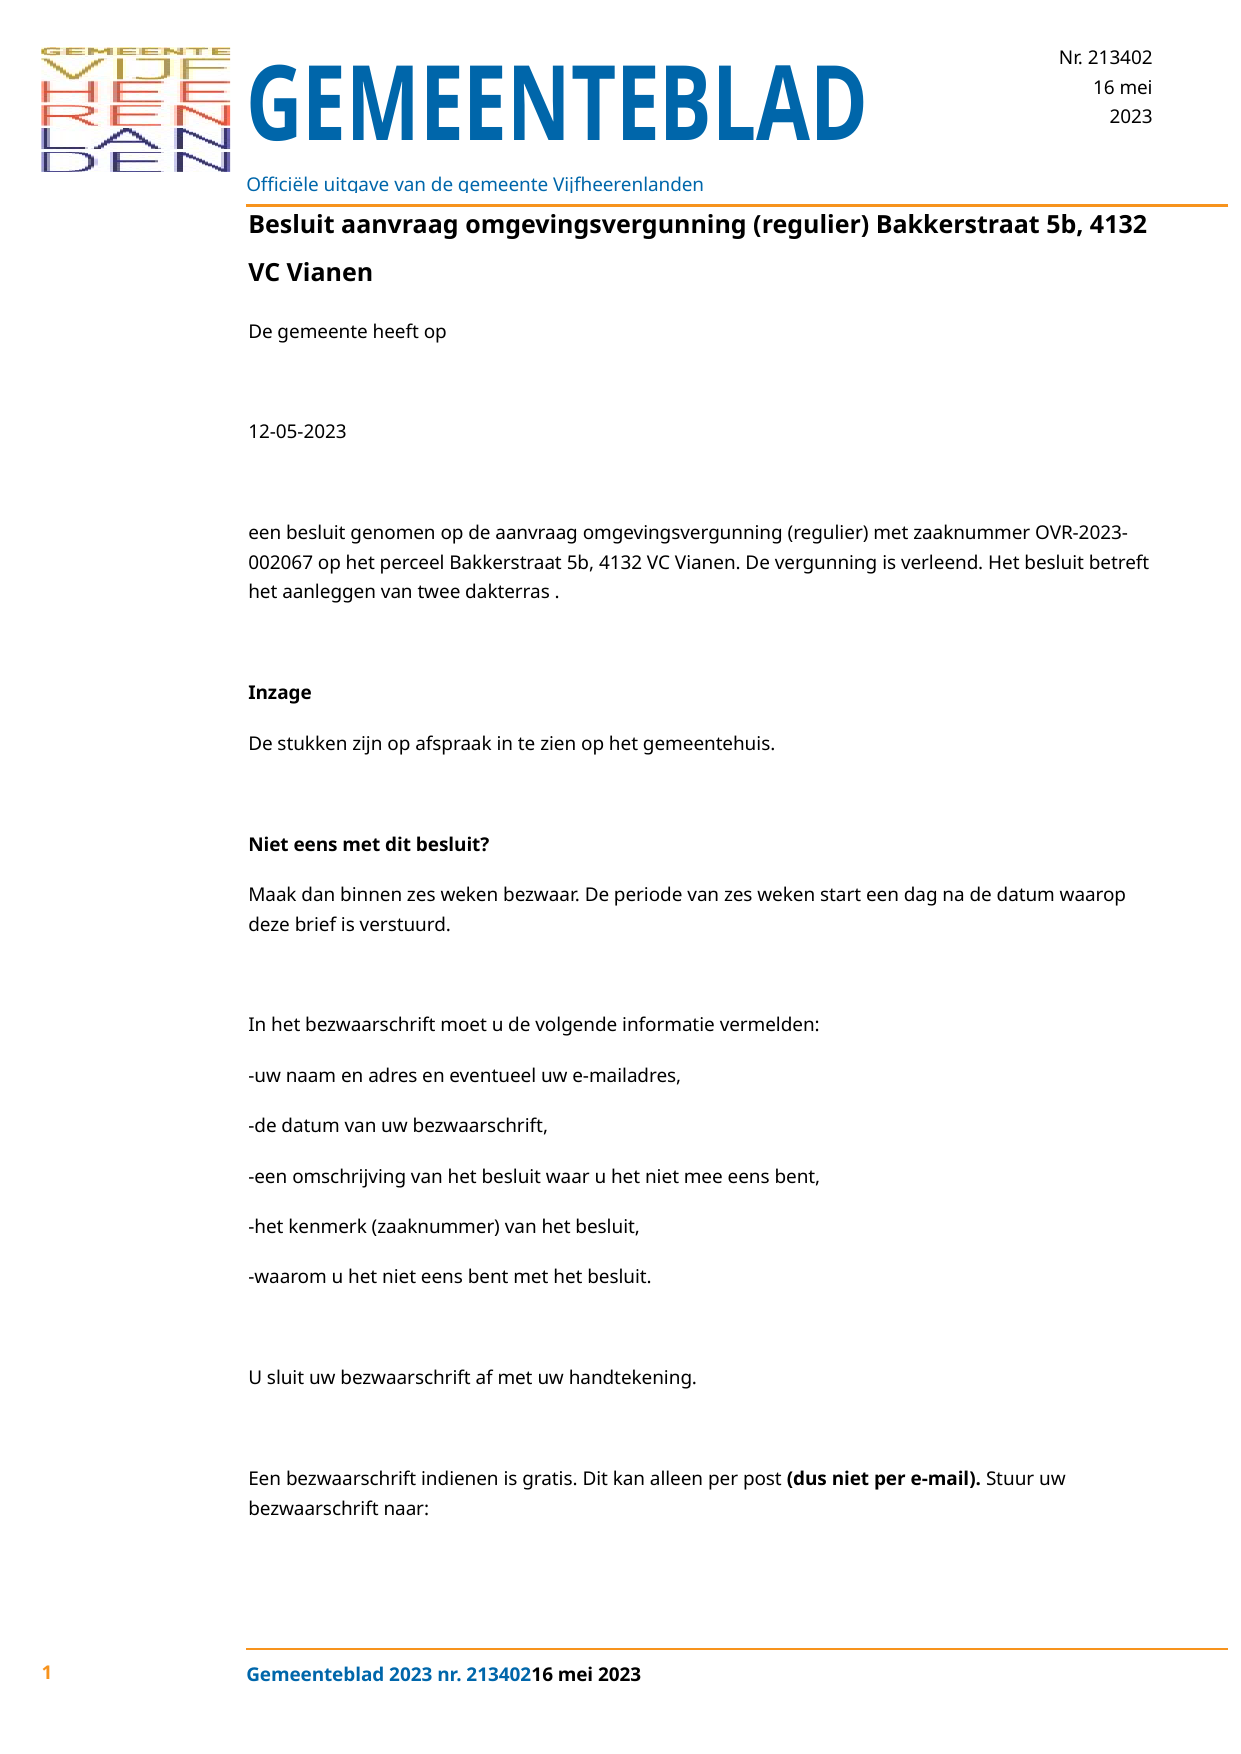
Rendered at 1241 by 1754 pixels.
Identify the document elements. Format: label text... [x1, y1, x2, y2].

text Inzage [248, 679, 1152, 705]
text Maak dan binnen zes weken bezwaar. De periode van zes weken start een dag na de datum waarop deze brief is verstuurd. [248, 881, 1152, 937]
text 12-05-2023 [248, 419, 1152, 444]
text -uw naam en adres en eventueel uw e-mailadres, [248, 1062, 1152, 1088]
text De gemeente heeft op [248, 318, 1152, 344]
text In het bezwaarschrift moet u de volgende informatie vermelden: [248, 1012, 1152, 1037]
text -de datum van uw bezwaarschrift, [248, 1112, 1152, 1138]
picture [41, 47, 231, 172]
text -waarom u het niet eens bent met het besluit. [248, 1264, 1152, 1289]
text een besluit genomen op de aanvraag omgevingsvergunning (regulier) met zaaknummer OVR-2023-002067 op het perceel Bakkerstraat 5b, 4132 VC Vianen. De vergunning is verleend. Het besluit betreft het aanleggen van twee dakterras . [248, 519, 1152, 604]
text Niet eens met dit besluit? [248, 831, 1152, 857]
text Besluit aanvraag omgevingsvergunning (regulier) Bakkerstraat 5b, 4132 VC Vianen [248, 207, 1152, 288]
text U sluit uw bezwaarschrift af met uw handtekening. [248, 1364, 1152, 1390]
text Een bezwaarschrift indienen is gratis. Dit kan alleen per post (dus niet per e-mail). Stuur uw bezwaarschrift naar: [248, 1465, 1152, 1521]
text De stukken zijn op afspraak in te zien op het gemeentehuis. [248, 730, 1152, 756]
text -een omschrijving van het besluit waar u het niet mee eens bent, [248, 1163, 1152, 1189]
text -het kenmerk (zaaknummer) van het besluit, [248, 1213, 1152, 1239]
